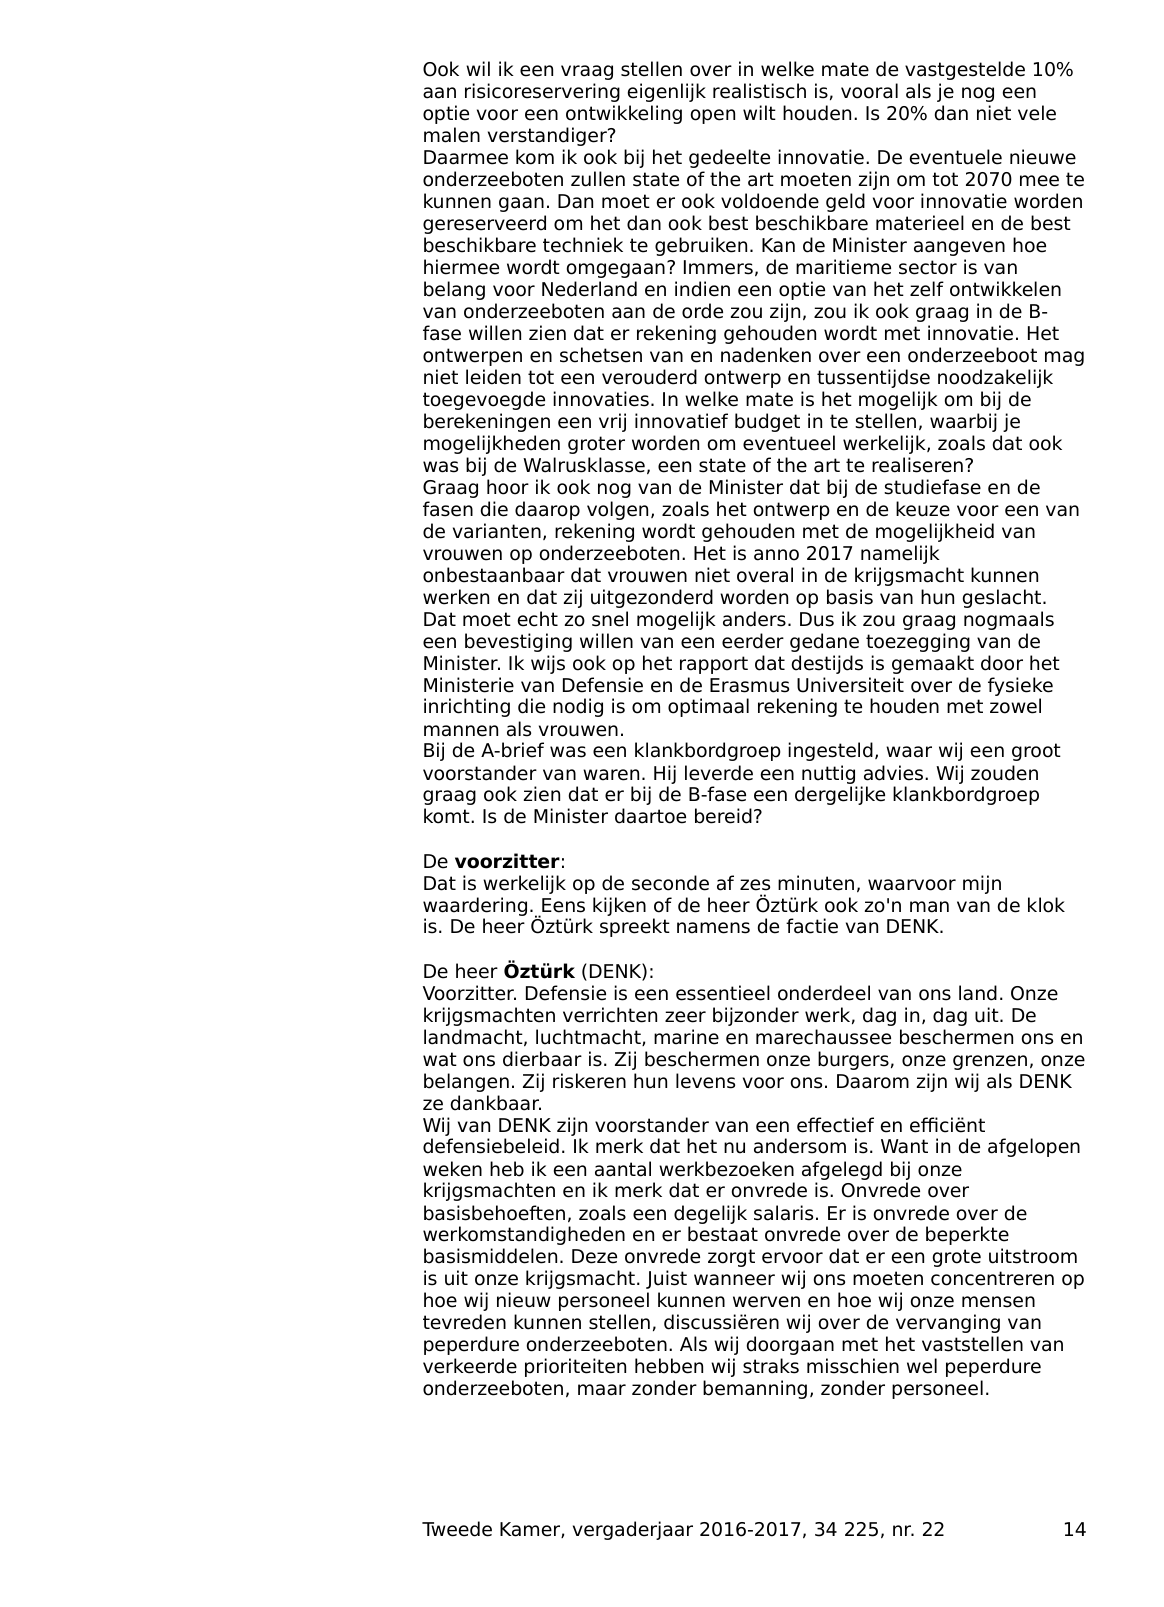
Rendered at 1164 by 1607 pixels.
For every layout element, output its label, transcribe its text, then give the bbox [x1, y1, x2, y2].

text Wij van DENK zijn voorstander van een effectief en efficiënt defensiebeleid. Ik merk dat het nu andersom is. Want in de afgelopen weken heb ik een aantal werkbezoeken afgelegd bij onze krijgsmachten en ik merk dat er onvrede is. Onvrede over basisbehoeften, zoals een degelijk salaris. Er is onvrede over de werkomstandigheden en er bestaat onvrede over de beperkte basismiddelen. Deze onvrede zorgt ervoor dat er een grote uitstroom is uit onze krijgsmacht. Juist wanneer wij ons moeten concentreren op hoe wij nieuw personeel kunnen werven en hoe wij onze mensen tevreden kunnen stellen, discussiëren wij over de vervanging van peperdure onderzeeboten. Als wij doorgaan met het vaststellen van verkeerde prioriteiten hebben wij straks misschien wel peperdure onderzeeboten, maar zonder bemanning, zonder personeel. [422, 1114, 1087, 1400]
text Graag hoor ik ook nog van de Minister dat bij de studiefase en de fasen die daarop volgen, zoals het ontwerp en de keuze voor een van de varianten, rekening wordt gehouden met de mogelijkheid van vrouwen op onderzeeboten. Het is anno 2017 namelijk onbestaanbaar dat vrouwen niet overal in de krijgsmacht kunnen werken en dat zij uitgezonderd worden op basis van hun geslacht. Dat moet echt zo snel mogelijk anders. Dus ik zou graag nogmaals een bevestiging willen van een eerder gedane toezegging van de Minister. Ik wijs ook op het rapport dat destijds is gemaakt door het Ministerie van Defensie en de Erasmus Universiteit over de fysieke inrichting die nodig is om optimaal rekening te houden met zowel mannen als vrouwen. [422, 477, 1087, 740]
text Voorzitter. Defensie is een essentieel onderdeel van ons land. Onze krijgsmachten verrichten zeer bijzonder werk, dag in, dag uit. De landmacht, luchtmacht, marine en marechaussee beschermen ons en wat ons dierbaar is. Zij beschermen onze burgers, onze grenzen, onze belangen. Zij riskeren hun levens voor ons. Daarom zijn wij als DENK ze dankbaar. [422, 983, 1087, 1114]
text Dat is werkelijk op de seconde af zes minuten, waarvoor mijn waardering. Eens kijken of de heer Öztürk ook zo'n man van de klok is. De heer Öztürk spreekt namens de factie van DENK. [422, 872, 1087, 938]
text Ook wil ik een vraag stellen over in welke mate de vastgestelde 10% aan risicoreservering eigenlijk realistisch is, vooral als je nog een optie voor een ontwikkeling open wilt houden. Is 20% dan niet vele malen verstandiger? [422, 59, 1087, 147]
text De voorzitter: [422, 851, 1087, 872]
text Daarmee kom ik ook bij het gedeelte innovatie. De eventuele nieuwe onderzeeboten zullen state of the art moeten zijn om tot 2070 mee te kunnen gaan. Dan moet er ook voldoende geld voor innovatie worden gereserveerd om het dan ook best beschikbare materieel en de best beschikbare techniek te gebruiken. Kan de Minister aangeven hoe hiermee wordt omgegaan? Immers, de maritieme sector is van belang voor Nederland en indien een optie van het zelf ontwikkelen van onderzeeboten aan de orde zou zijn, zou ik ook graag in de B-fase willen zien dat er rekening gehouden wordt met innovatie. Het ontwerpen en schetsen van en nadenken over een onderzeeboot mag niet leiden tot een verouderd ontwerp en tussentijdse noodzakelijk toegevoegde innovaties. In welke mate is het mogelijk om bij de berekeningen een vrij innovatief budget in te stellen, waarbij je mogelijkheden groter worden om eventueel werkelijk, zoals dat ook was bij de Walrusklasse, een state of the art te realiseren? [422, 147, 1087, 477]
text Bij de A-brief was een klankbordgroep ingesteld, waar wij een groot voorstander van waren. Hij leverde een nuttig advies. Wij zouden graag ook zien dat er bij de B-fase een dergelijke klankbordgroep komt. Is de Minister daartoe bereid? [422, 740, 1087, 828]
text De heer Öztürk (DENK): [422, 961, 1087, 983]
